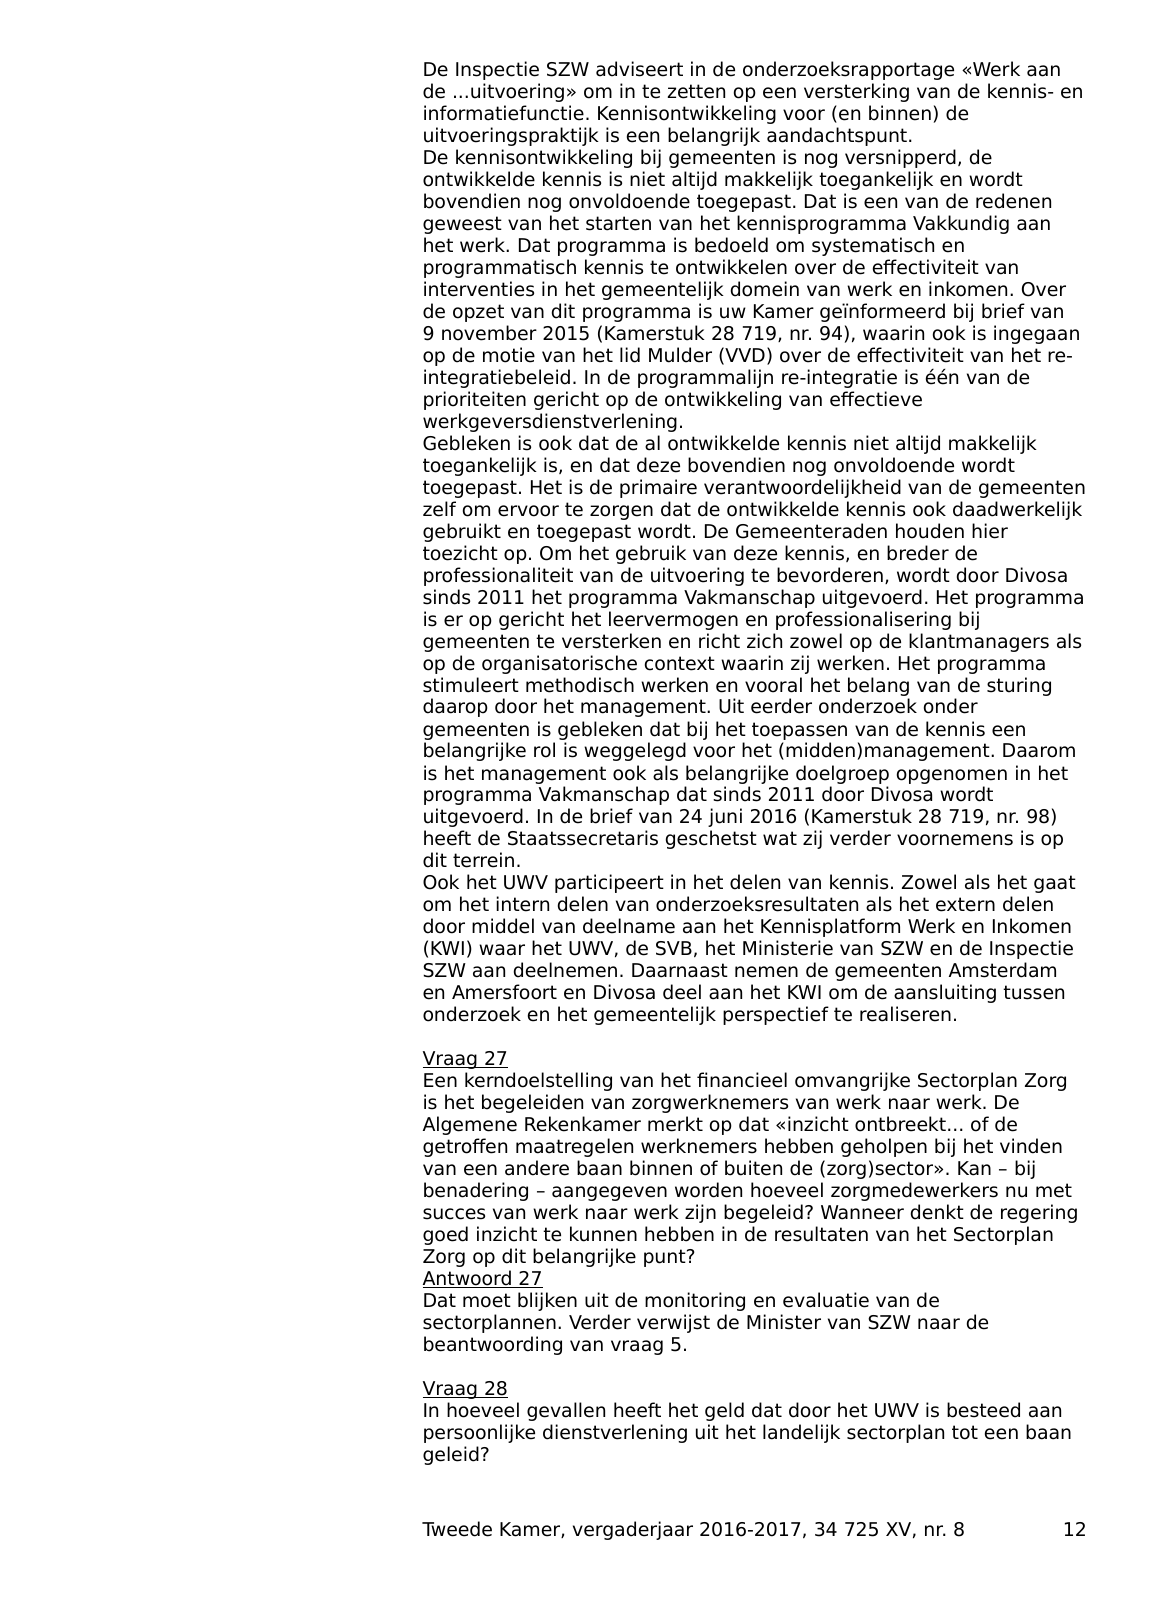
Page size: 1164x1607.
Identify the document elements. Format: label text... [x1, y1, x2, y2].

text Een kerndoelstelling van het financieel omvangrijke Sectorplan Zorg is het begeleiden van zorgwerknemers van werk naar werk. De Algemene Rekenkamer merkt op dat «inzicht ontbreekt... of de getroffen maatregelen werknemers hebben geholpen bij het vinden van een andere baan binnen of buiten de (zorg)sector». Kan – bij benadering – aangegeven worden hoeveel zorgmedewerkers nu met succes van werk naar werk zijn begeleid? Wanneer denkt de regering goed inzicht te kunnen hebben in de resultaten van het Sectorplan Zorg op dit belangrijke punt? [422, 1070, 1087, 1268]
text Gebleken is ook dat de al ontwikkelde kennis niet altijd makkelijk toegankelijk is, en dat deze bovendien nog onvoldoende wordt toegepast. Het is de primaire verantwoordelijkheid van de gemeenten zelf om ervoor te zorgen dat de ontwikkelde kennis ook daadwerkelijk gebruikt en toegepast wordt. De Gemeenteraden houden hier toezicht op. Om het gebruik van deze kennis, en breder de professionaliteit van de uitvoering te bevorderen, wordt door Divosa sinds 2011 het programma Vakmanschap uitgevoerd. Het programma is er op gericht het leervermogen en professionalisering bij gemeenten te versterken en richt zich zowel op de klantmanagers als op de organisatorische context waarin zij werken. Het programma stimuleert methodisch werken en vooral het belang van de sturing daarop door het management. Uit eerder onderzoek onder gemeenten is gebleken dat bij het toepassen van de kennis een belangrijke rol is weggelegd voor het (midden)management. Daarom is het management ook als belangrijke doelgroep opgenomen in het programma Vakmanschap dat sinds 2011 door Divosa wordt uitgevoerd. In de brief van 24 juni 2016 (Kamerstuk 28 719, nr. 98) heeft de Staatssecretaris geschetst wat zij verder voornemens is op dit terrein. [422, 433, 1087, 872]
text Vraag 27 [422, 1048, 1087, 1070]
text Dat moet blijken uit de monitoring en evaluatie van de sectorplannen. Verder verwijst de Minister van SZW naar de beantwoording van vraag 5. [422, 1290, 1087, 1356]
text Antwoord 27 [422, 1268, 1087, 1290]
text In hoeveel gevallen heeft het geld dat door het UWV is besteed aan persoonlijke dienstverlening uit het landelijk sectorplan tot een baan geleid? [422, 1400, 1087, 1466]
text De kennisontwikkeling bij gemeenten is nog versnipperd, de ontwikkelde kennis is niet altijd makkelijk toegankelijk en wordt bovendien nog onvoldoende toegepast. Dat is een van de redenen geweest van het starten van het kennisprogramma Vakkundig aan het werk. Dat programma is bedoeld om systematisch en programmatisch kennis te ontwikkelen over de effectiviteit van interventies in het gemeentelijk domein van werk en inkomen. Over de opzet van dit programma is uw Kamer geïnformeerd bij brief van 9 november 2015 (Kamerstuk 28 719, nr. 94), waarin ook is ingegaan op de motie van het lid Mulder (VVD) over de effectiviteit van het re-integratiebeleid. In de programmalijn re-integratie is één van de prioriteiten gericht op de ontwikkeling van effectieve werkgeversdienstverlening. [422, 147, 1087, 433]
text Vraag 28 [422, 1378, 1087, 1400]
text De Inspectie SZW adviseert in de onderzoeksrapportage «Werk aan de ...uitvoering» om in te zetten op een versterking van de kennis- en informatiefunctie. Kennisontwikkeling voor (en binnen) de uitvoeringspraktijk is een belangrijk aandachtspunt. [422, 59, 1087, 147]
text Ook het UWV participeert in het delen van kennis. Zowel als het gaat om het intern delen van onderzoeksresultaten als het extern delen door middel van deelname aan het Kennisplatform Werk en Inkomen (KWI) waar het UWV, de SVB, het Ministerie van SZW en de Inspectie SZW aan deelnemen. Daarnaast nemen de gemeenten Amsterdam en Amersfoort en Divosa deel aan het KWI om de aansluiting tussen onderzoek en het gemeentelijk perspectief te realiseren. [422, 872, 1087, 1026]
